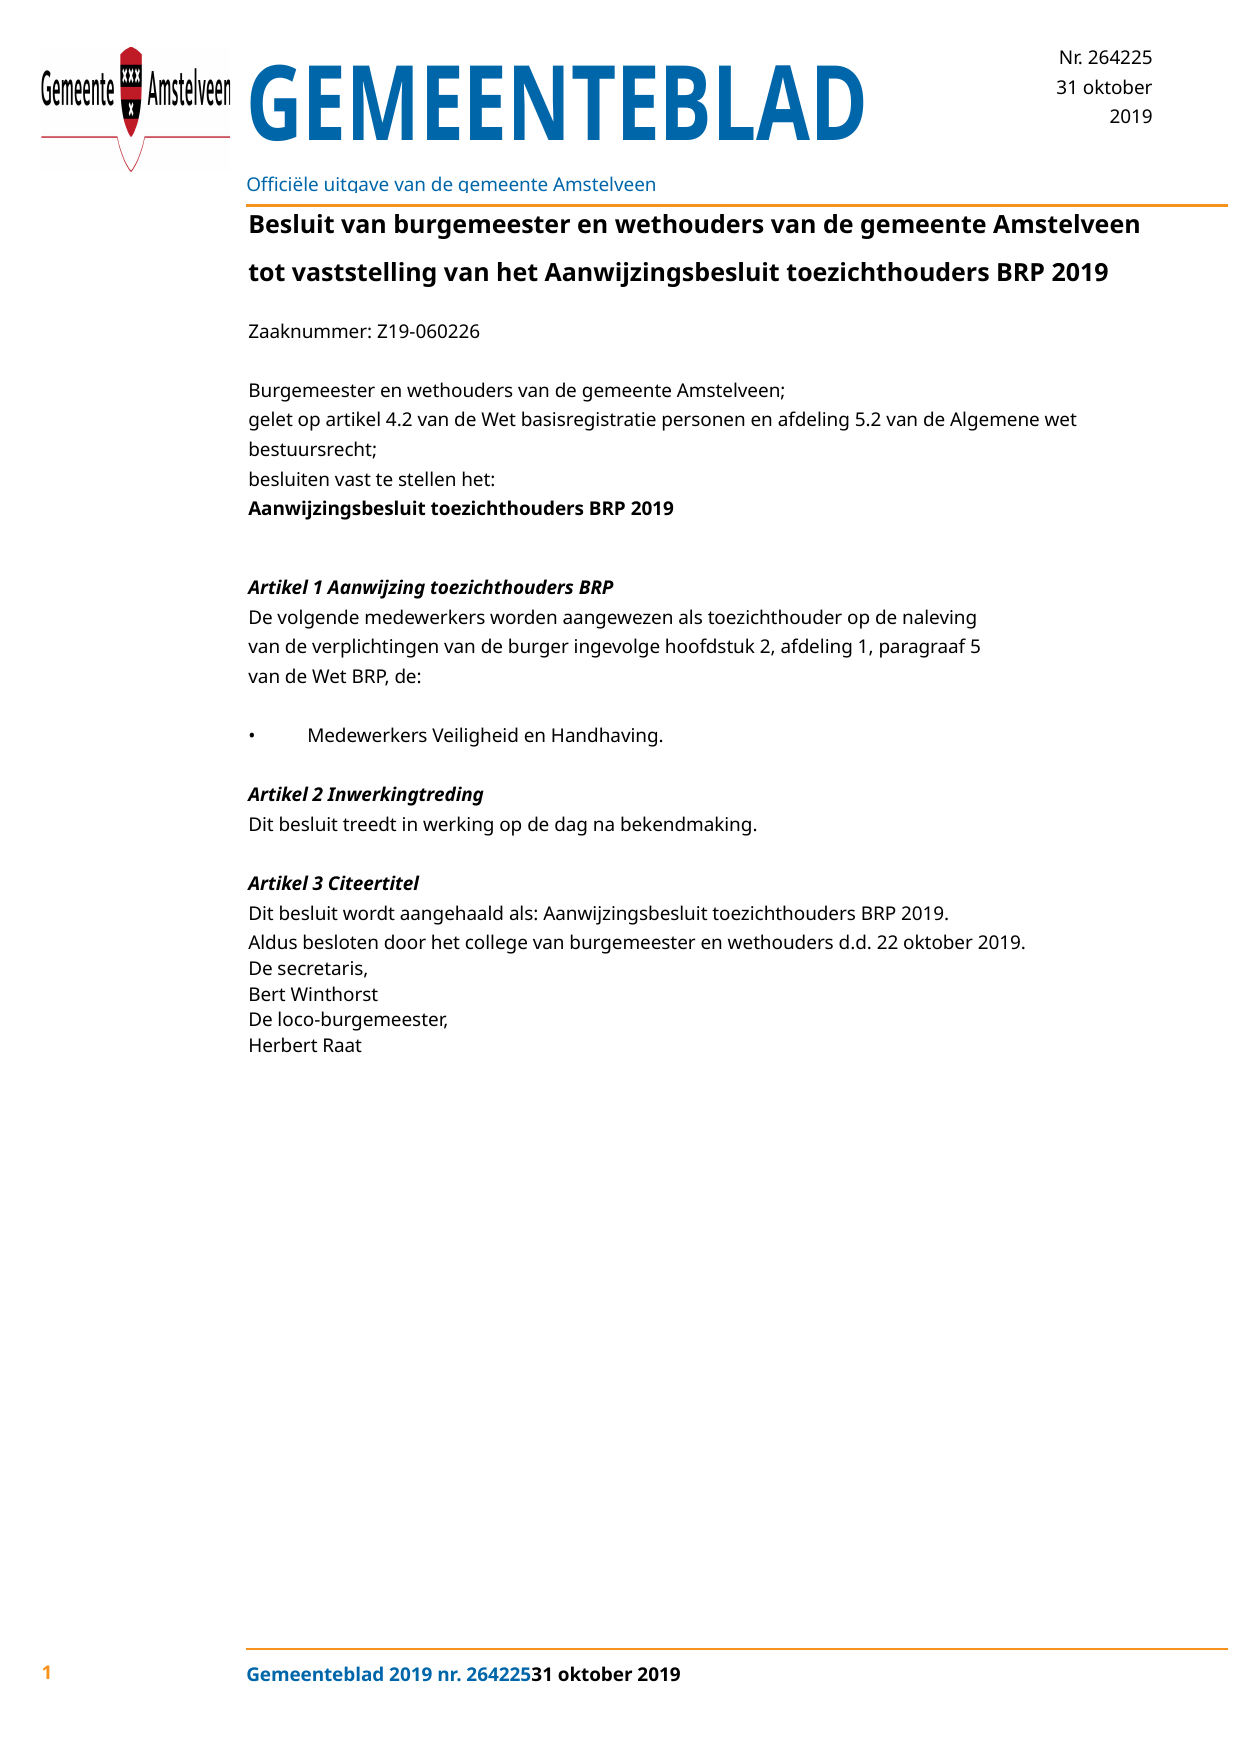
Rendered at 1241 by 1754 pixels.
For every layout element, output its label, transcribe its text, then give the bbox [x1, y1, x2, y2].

text De volgende medewerkers worden aangewezen als toezichthouder op de naleving [248, 604, 1152, 629]
text gelet op artikel 4.2 van de Wet basisregistratie personen en afdeling 5.2 van de Algemene wet bestuursrecht; [248, 407, 1152, 462]
text Bert Winthorst [248, 981, 1152, 1006]
text De loco-burgemeester, [248, 1006, 1152, 1032]
text Besluit van burgemeester en wethouders van de gemeente Amstelveen tot vaststelling van het Aanwijzingsbesluit toezichthouders BRP 2019 [248, 207, 1152, 288]
text Zaaknummer: Z19-060226 [248, 318, 1152, 344]
text De secretaris, [248, 955, 1152, 981]
text besluiten vast te stellen het: [248, 466, 1152, 492]
text van de verplichtingen van de burger ingevolge hoofdstuk 2, afdeling 1, paragraaf 5 [248, 633, 1152, 659]
text Dit besluit treedt in werking op de dag na bekendmaking. [248, 811, 1152, 837]
picture [41, 47, 231, 172]
text Artikel 2 Inwerkingtreding [248, 781, 1152, 807]
text van de Wet BRP, de: [248, 663, 1152, 689]
list Medewerkers Veiligheid en Handhaving. [248, 722, 1152, 748]
text Aanwijzingsbesluit toezichthouders BRP 2019 [248, 495, 1152, 521]
text Burgemeester en wethouders van de gemeente Amstelveen; [248, 377, 1152, 403]
text Herbert Raat [248, 1032, 1152, 1058]
text Dit besluit wordt aangehaald als: Aanwijzingsbesluit toezichthouders BRP 2019. [248, 900, 1152, 925]
text Artikel 3 Citeertitel [248, 870, 1152, 896]
text Aldus besloten door het college van burgemeester en wethouders d.d. 22 oktober 2019. [248, 929, 1152, 955]
text Artikel 1 Aanwijzing toezichthouders BRP [248, 574, 1152, 600]
